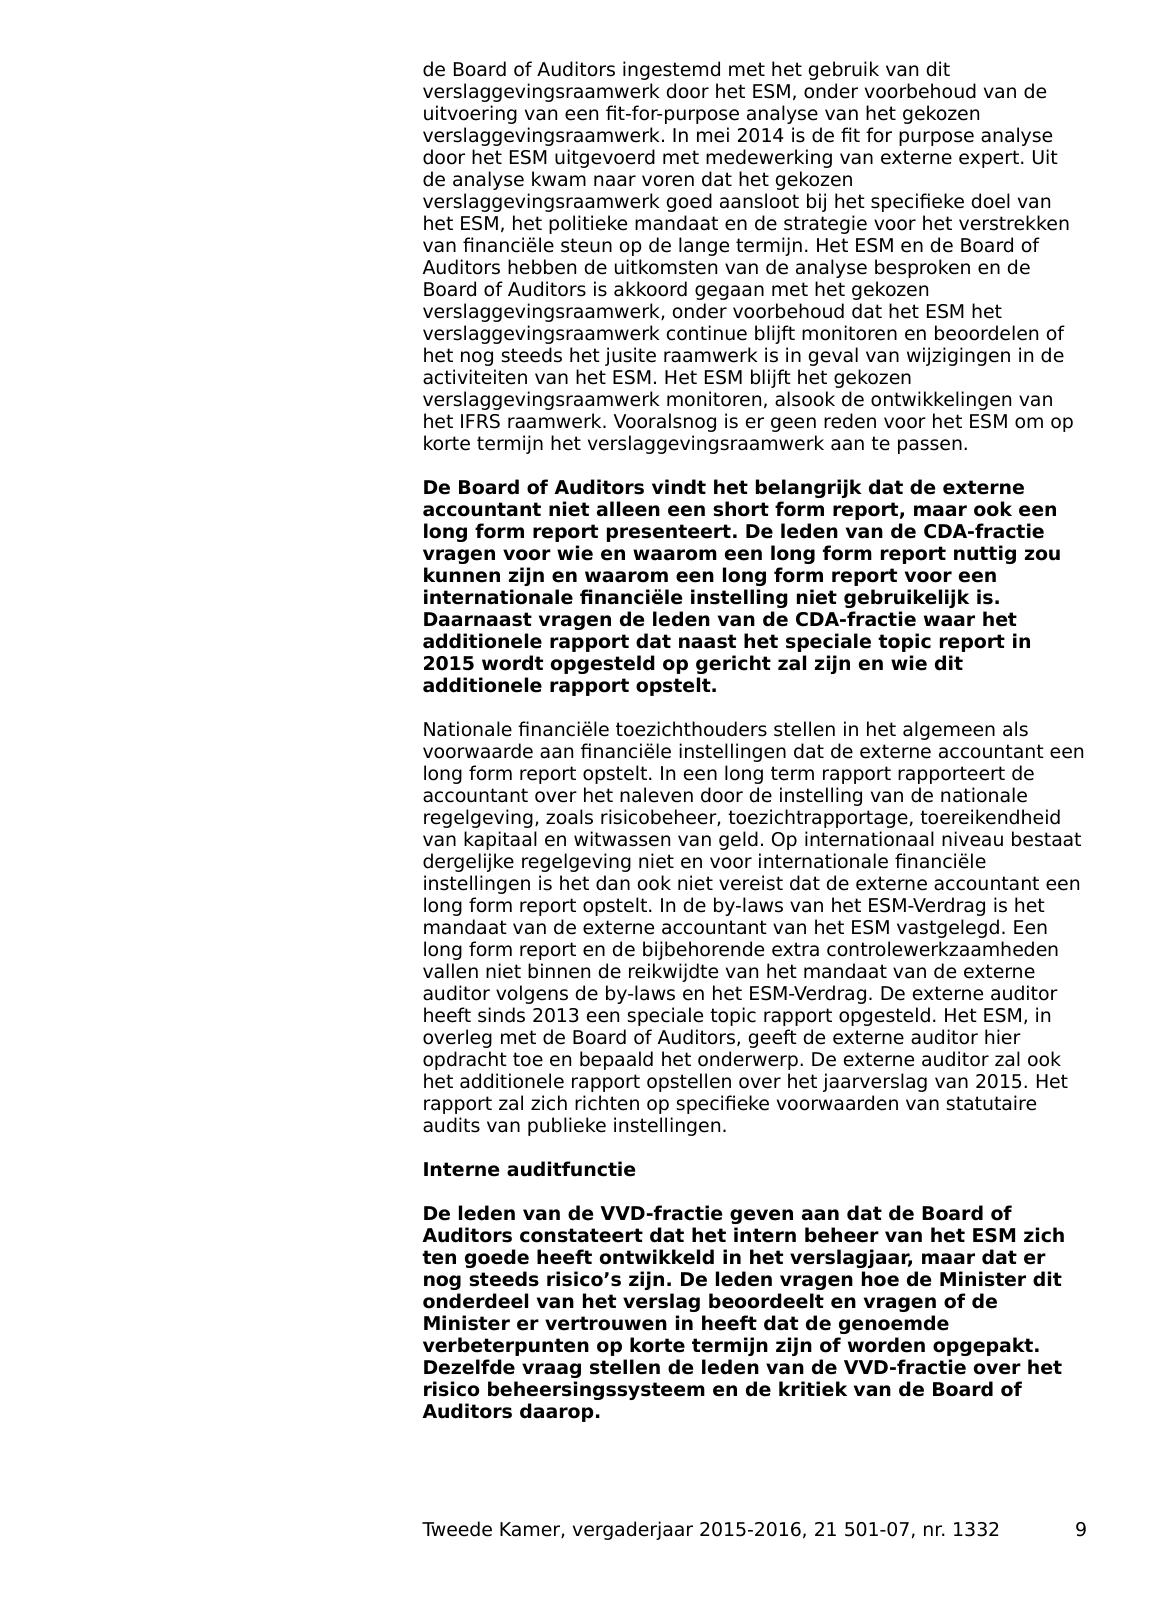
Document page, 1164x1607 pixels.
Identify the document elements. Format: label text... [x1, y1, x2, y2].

text De Board of Auditors vindt het belangrijk dat de externe accountant niet alleen een short form report, maar ook een long form report presenteert. De leden van de CDA-fractie vragen voor wie en waarom een long form report nuttig zou kunnen zijn en waarom een long form report voor een internationale financiële instelling niet gebruikelijk is. Daarnaast vragen de leden van de CDA-fractie waar het additionele rapport dat naast het speciale topic report in 2015 wordt opgesteld op gericht zal zijn en wie dit additionele rapport opstelt. [422, 477, 1087, 697]
text de Board of Auditors ingestemd met het gebruik van dit verslaggevingsraamwerk door het ESM, onder voorbehoud van de uitvoering van een fit-for-purpose analyse van het gekozen verslaggevingsraamwerk. In mei 2014 is de fit for purpose analyse door het ESM uitgevoerd met medewerking van externe expert. Uit de analyse kwam naar voren dat het gekozen verslaggevingsraamwerk goed aansloot bij het specifieke doel van het ESM, het politieke mandaat en de strategie voor het verstrekken van financiële steun op de lange termijn. Het ESM en de Board of Auditors hebben de uitkomsten van de analyse besproken en de Board of Auditors is akkoord gegaan met het gekozen verslaggevingsraamwerk, onder voorbehoud dat het ESM het verslaggevingsraamwerk continue blijft monitoren en beoordelen of het nog steeds het jusite raamwerk is in geval van wijzigingen in de activiteiten van het ESM. Het ESM blijft het gekozen verslaggevingsraamwerk monitoren, alsook de ontwikkelingen van het IFRS raamwerk. Vooralsnog is er geen reden voor het ESM om op korte termijn het verslaggevingsraamwerk aan te passen. [422, 59, 1087, 455]
text De leden van de VVD-fractie geven aan dat de Board of Auditors constateert dat het intern beheer van het ESM zich ten goede heeft ontwikkeld in het verslagjaar, maar dat er nog steeds risico’s zijn. De leden vragen hoe de Minister dit onderdeel van het verslag beoordeelt en vragen of de Minister er vertrouwen in heeft dat de genoemde verbeterpunten op korte termijn zijn of worden opgepakt. Dezelfde vraag stellen de leden van de VVD-fractie over het risico beheersingssysteem en de kritiek van de Board of Auditors daarop. [422, 1203, 1087, 1423]
subtitle Interne auditfunctie [422, 1159, 1087, 1181]
text Nationale financiële toezichthouders stellen in het algemeen als voorwaarde aan financiële instellingen dat de externe accountant een long form report opstelt. In een long term rapport rapporteert de accountant over het naleven door de instelling van de nationale regelgeving, zoals risicobeheer, toezichtrapportage, toereikendheid van kapitaal en witwassen van geld. Op internationaal niveau bestaat dergelijke regelgeving niet en voor internationale financiële instellingen is het dan ook niet vereist dat de externe accountant een long form report opstelt. In de by-laws van het ESM-Verdrag is het mandaat van de externe accountant van het ESM vastgelegd. Een long form report en de bijbehorende extra controlewerkzaamheden vallen niet binnen de reikwijdte van het mandaat van de externe auditor volgens de by-laws en het ESM-Verdrag. De externe auditor heeft sinds 2013 een speciale topic rapport opgesteld. Het ESM, in overleg met de Board of Auditors, geeft de externe auditor hier opdracht toe en bepaald het onderwerp. De externe auditor zal ook het additionele rapport opstellen over het jaarverslag van 2015. Het rapport zal zich richten op specifieke voorwaarden van statutaire audits van publieke instellingen. [422, 719, 1087, 1136]
